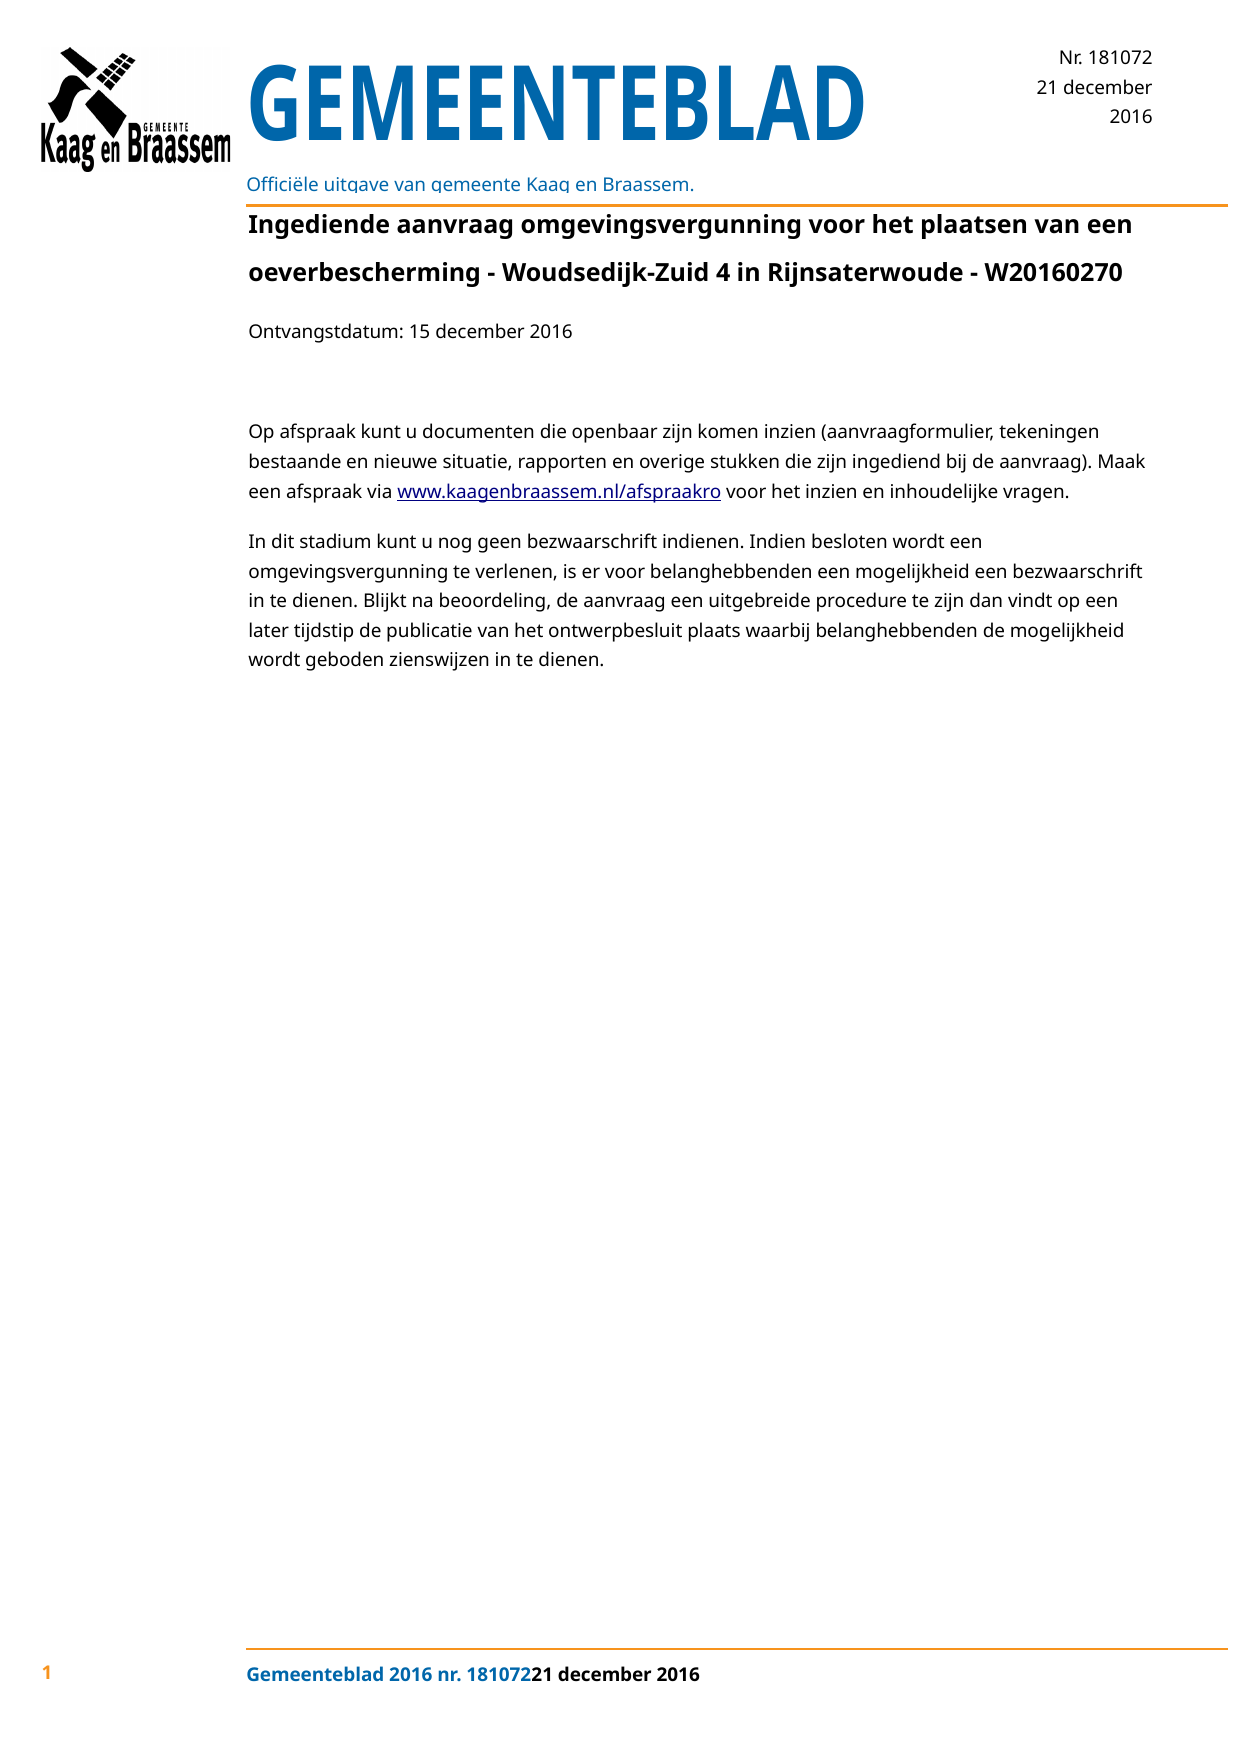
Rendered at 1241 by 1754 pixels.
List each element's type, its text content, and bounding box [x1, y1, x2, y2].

text Op afspraak kunt u documenten die openbaar zijn komen inzien (aanvraagformulier, tekeningen bestaande en nieuwe situatie, rapporten en overige stukken die zijn ingediend bij de aanvraag). Maak een afspraak via www.kaagenbraassem.nl/afspraakro voor het inzien en inhoudelijke vragen. [248, 419, 1152, 504]
text Ingediende aanvraag omgevingsvergunning voor het plaatsen van een oeverbescherming - Woudsedijk-Zuid 4 in Rijnsaterwoude - W20160270 [248, 207, 1152, 288]
text In dit stadium kunt u nog geen bezwaarschrift indienen. Indien besloten wordt een omgevingsvergunning te verlenen, is er voor belanghebbenden een mogelijkheid een bezwaarschrift in te dienen. Blijkt na beoordeling, de aanvraag een uitgebreide procedure te zijn dan vindt op een later tijdstip de publicatie van het ontwerpbesluit plaats waarbij belanghebbenden de mogelijkheid wordt geboden zienswijzen in te dienen. [248, 528, 1152, 672]
text Ontvangstdatum: 15 december 2016 [248, 318, 1152, 344]
picture [41, 47, 231, 172]
